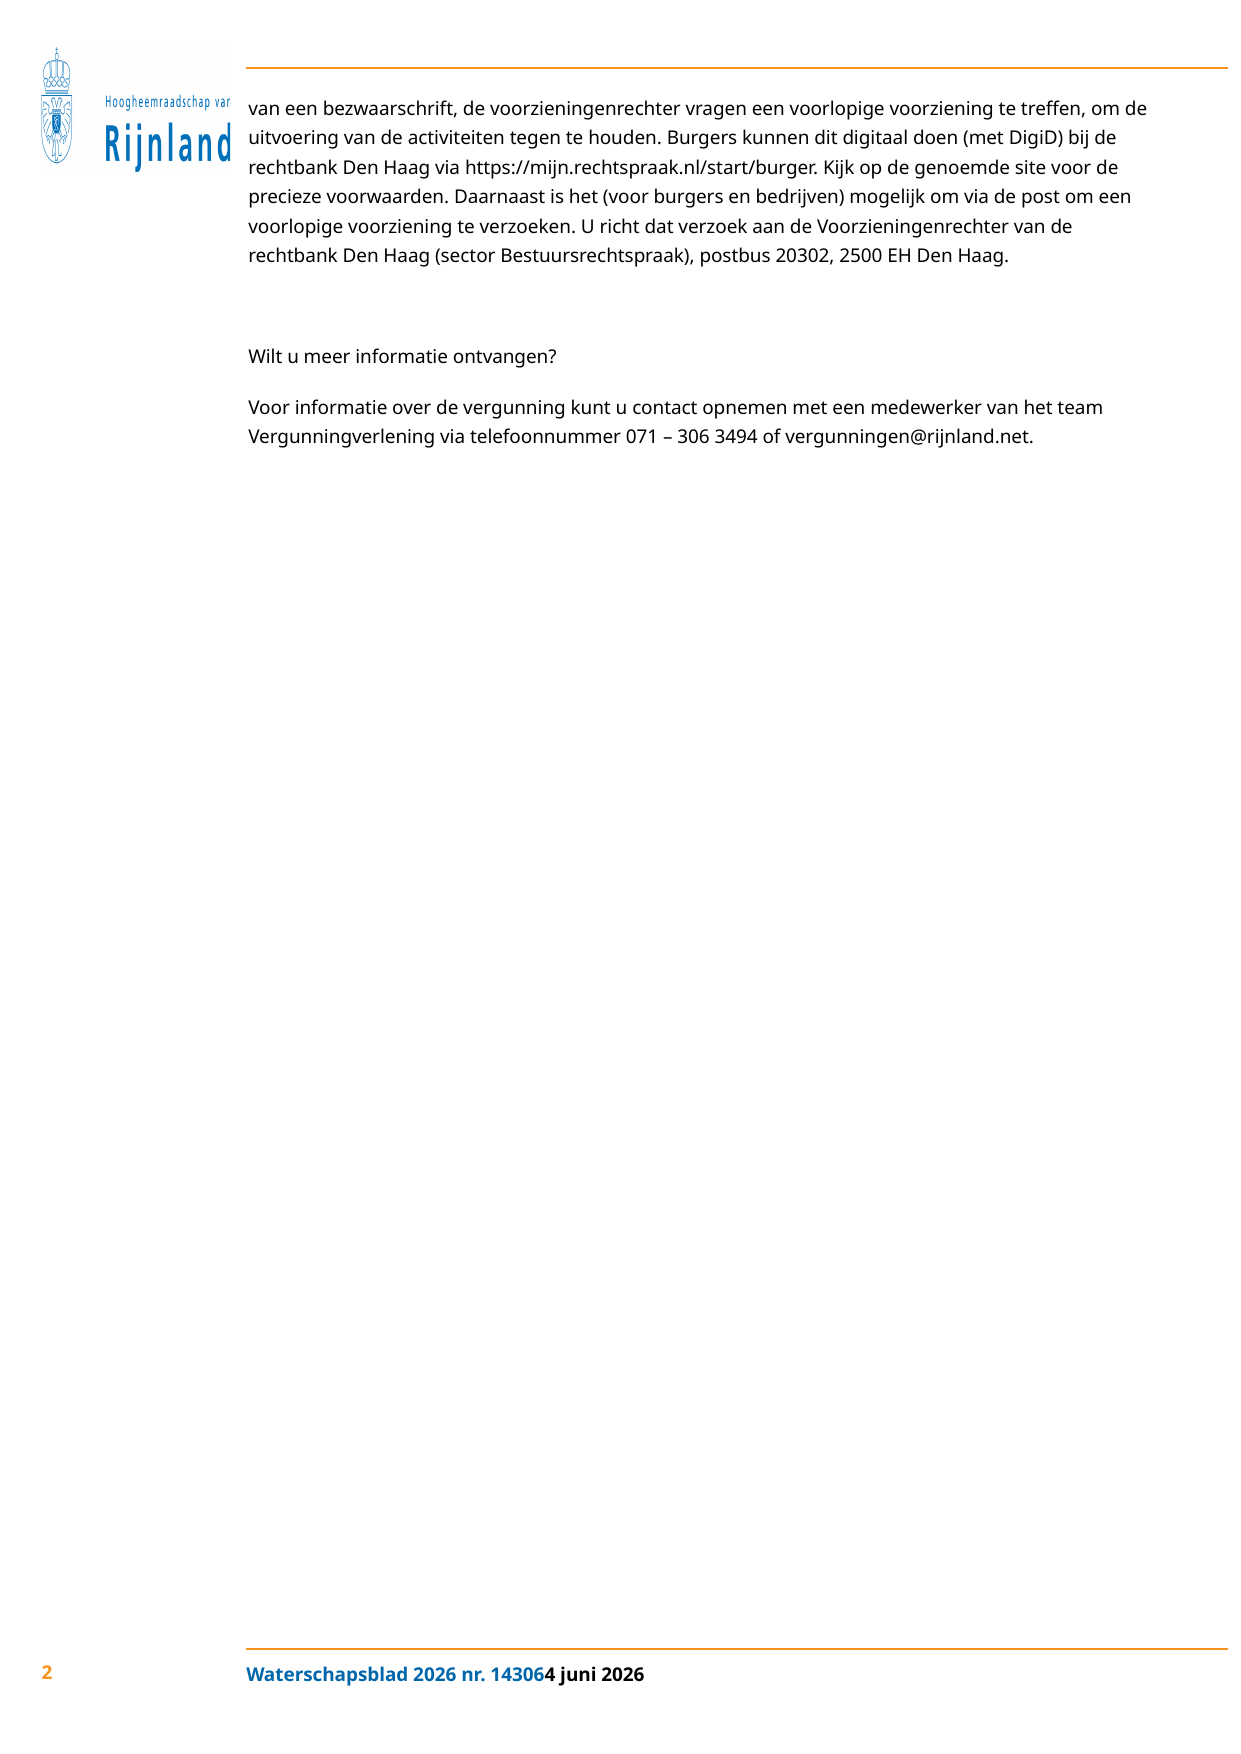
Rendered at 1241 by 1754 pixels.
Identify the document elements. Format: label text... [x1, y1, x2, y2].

text van een bezwaarschrift, de voorzieningenrechter vragen een voorlopige voorziening te treffen, om de uitvoering van de activiteiten tegen te houden. Burgers kunnen dit digitaal doen (met DigiD) bij de rechtbank Den Haag via https://mijn.rechtspraak.nl/start/burger. Kijk op de genoemde site voor de precieze voorwaarden. Daarnaast is het (voor burgers en bedrijven) mogelijk om via de post om een voorlopige voorziening te verzoeken. U richt dat verzoek aan de Voorzieningenrechter van de rechtbank Den Haag (sector Bestuursrechtspraak), postbus 20302, 2500 EH Den Haag. [248, 95, 1152, 268]
text Wilt u meer informatie ontvangen? [248, 343, 1152, 369]
text Voor informatie over de vergunning kunt u contact opnemen met een medewerker van het team Vergunningverlening via telefoonnummer 071 – 306 3494 of vergunningen@rijnland.net. [248, 394, 1152, 449]
picture [41, 47, 231, 172]
